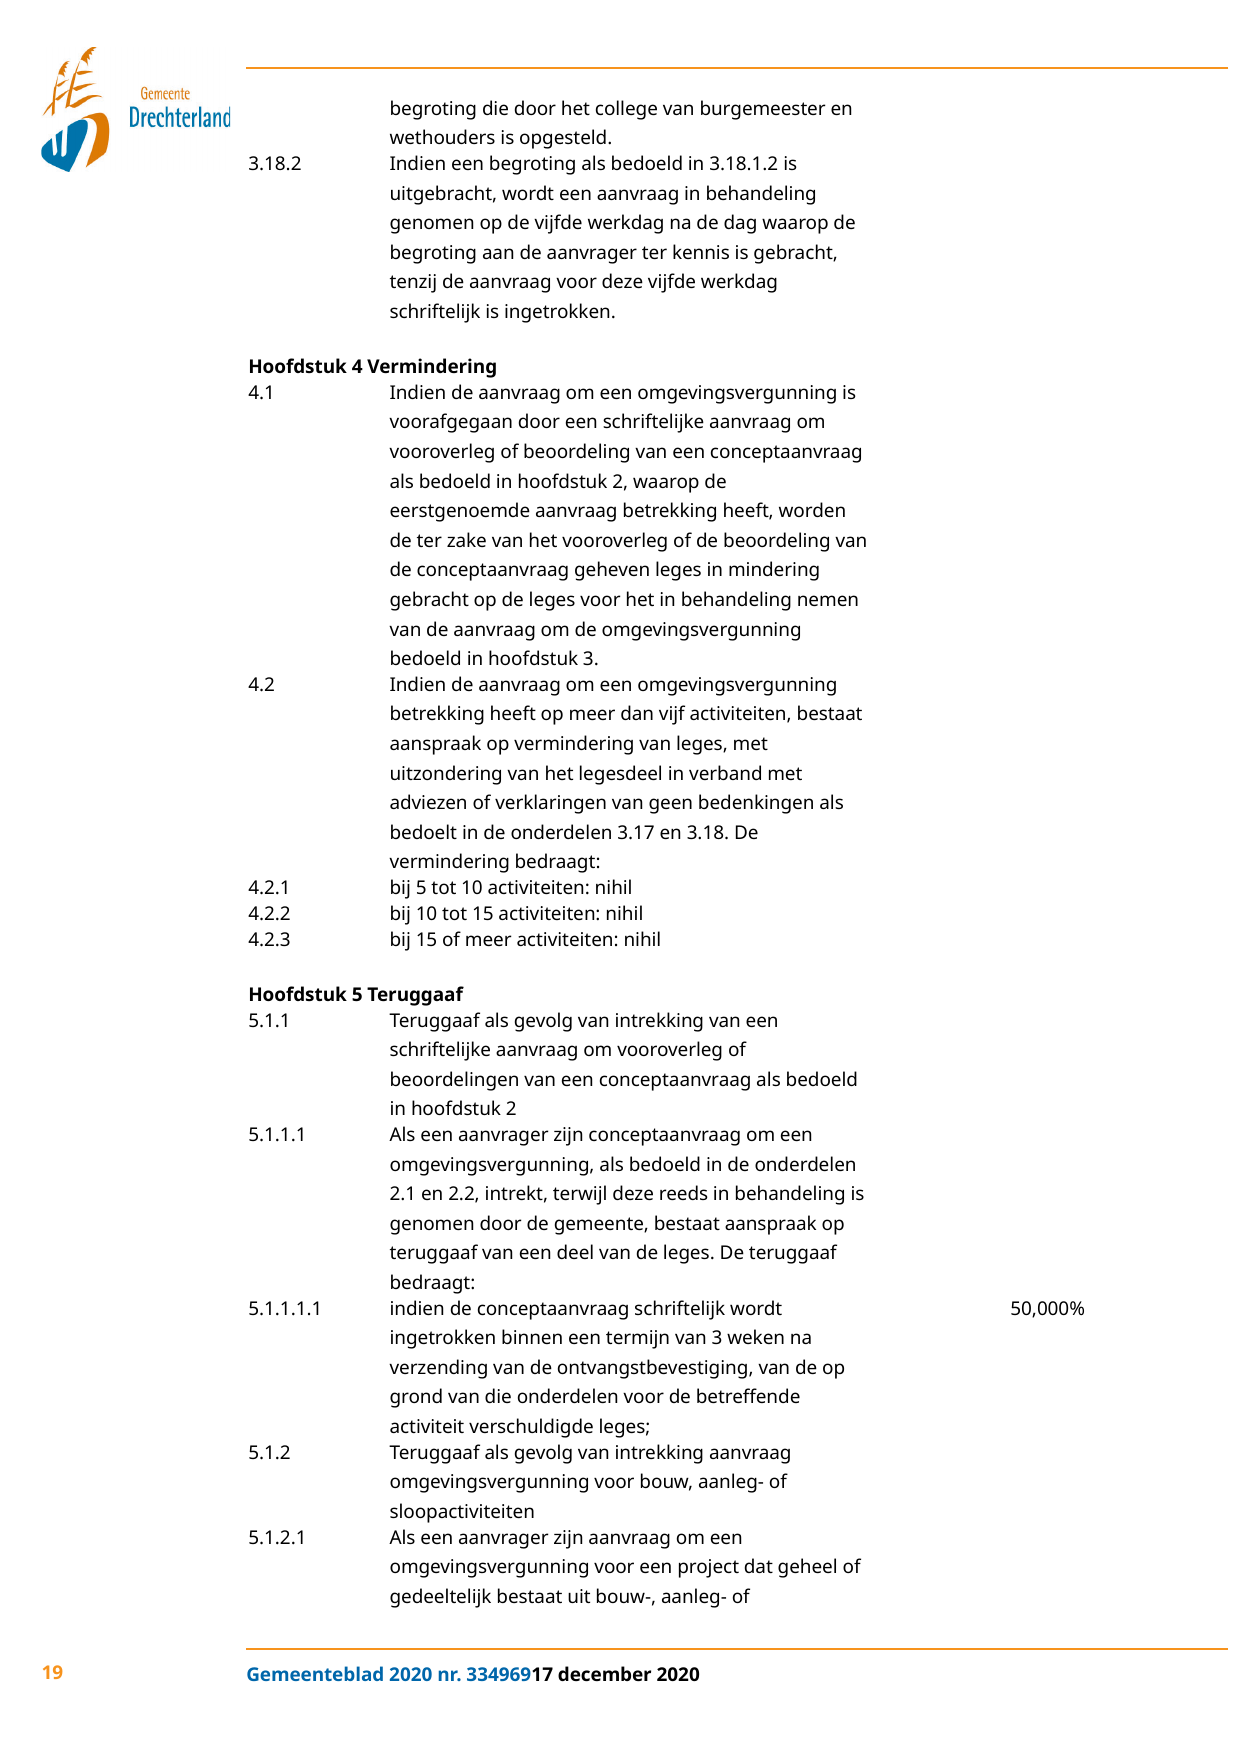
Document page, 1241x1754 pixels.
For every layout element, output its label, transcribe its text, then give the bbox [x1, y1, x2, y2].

table_cell Als een aanvrager zijn aanvraag om een omgevingsvergunning voor een project dat geheel of gedeeltelijk bestaat uit bouw-, aanleg- of [389, 1524, 869, 1609]
table_cell [869, 150, 1010, 324]
table_cell Indien een begroting als bedoeld in 3.18.1.2 is uitgebracht, wordt een aanvraag in behandeling genomen op de vijfde werkdag na de dag waarop de begroting aan de aanvrager ter kennis is gebracht, tenzij de aanvraag voor deze vijfde werkdag schriftelijk is ingetrokken. [389, 150, 869, 324]
table_cell 4.2.2 [248, 900, 389, 926]
table_cell 4.2 [248, 671, 389, 874]
table_cell Teruggaaf als gevolg van intrekking aanvraag omgevingsvergunning voor bouw, aanleg- of sloopactiviteiten [389, 1439, 869, 1524]
table_cell [869, 671, 1010, 874]
table_cell [869, 1524, 1010, 1609]
picture [226, 115, 231, 124]
table_cell begroting die door het college van burgemeester en wethouders is opgesteld. [389, 95, 869, 150]
table_cell [869, 900, 1010, 926]
table_cell [869, 1007, 1010, 1121]
table_cell [248, 95, 389, 150]
table_cell [1010, 1439, 1152, 1524]
table_cell [1010, 926, 1152, 951]
table_cell 4.1 [248, 379, 389, 671]
table_cell [869, 1295, 1010, 1439]
table_cell bij 15 of meer activiteiten: nihil [389, 926, 869, 951]
table_cell Hoofdstuk 5 Teruggaaf [248, 951, 1152, 1007]
table_cell [1010, 379, 1152, 671]
table_cell [1010, 671, 1152, 874]
table_cell bij 10 tot 15 activiteiten: nihil [389, 900, 869, 926]
table_cell indien de conceptaanvraag schriftelijk wordt ingetrokken binnen een termijn van 3 weken na verzending van de ontvangstbevestiging, van de op grond van die onderdelen voor de betreffende activiteit verschuldigde leges; [389, 1295, 869, 1439]
table_cell 5.1.1.1 [248, 1121, 389, 1295]
table_cell [1010, 1524, 1152, 1609]
table_cell 50,000% [1010, 1295, 1152, 1439]
table_cell [869, 874, 1010, 900]
table_cell [869, 95, 1010, 150]
table_cell 5.1.1 [248, 1007, 389, 1121]
table_cell [869, 926, 1010, 951]
picture [41, 47, 231, 172]
table_cell [869, 1439, 1010, 1524]
table_cell [1010, 874, 1152, 900]
table_cell [1010, 95, 1152, 150]
table_cell Hoofdstuk 4 Vermindering [248, 324, 1152, 379]
table_cell [869, 1121, 1010, 1295]
table_cell [1010, 900, 1152, 926]
table_cell [1010, 150, 1152, 324]
picture [41, 158, 64, 172]
table_cell [1010, 1121, 1152, 1295]
table_cell [869, 379, 1010, 671]
table_cell Als een aanvrager zijn conceptaanvraag om een omgevingsvergunning, als bedoeld in de onderdelen 2.1 en 2.2, intrekt, terwijl deze reeds in behandeling is genomen door de gemeente, bestaat aanspraak op teruggaaf van een deel van de leges. De teruggaaf bedraagt: [389, 1121, 869, 1295]
table_cell Indien de aanvraag om een omgevingsvergunning is voorafgegaan door een schriftelijke aanvraag om vooroverleg of beoordeling van een conceptaanvraag als bedoeld in hoofdstuk 2, waarop de eerstgenoemde aanvraag betrekking heeft, worden de ter zake van het vooroverleg of de beoordeling van de conceptaanvraag geheven leges in mindering gebracht op de leges voor het in behandeling nemen van de aanvraag om de omgevingsvergunning bedoeld in hoofdstuk 3. [389, 379, 869, 671]
table_cell 4.2.3 [248, 926, 389, 951]
table_cell 5.1.1.1.1 [248, 1295, 389, 1439]
table_cell 3.18.2 [248, 150, 389, 324]
table_cell Indien de aanvraag om een omgevingsvergunning betrekking heeft op meer dan vijf activiteiten, bestaat aanspraak op vermindering van leges, met uitzondering van het legesdeel in verband met adviezen of verklaringen van geen bedenkingen als bedoelt in de onderdelen 3.17 en 3.18. De vermindering bedraagt: [389, 671, 869, 874]
table_cell 5.1.2.1 [248, 1524, 389, 1609]
table_cell 4.2.1 [248, 874, 389, 900]
table_cell 5.1.2 [248, 1439, 389, 1524]
table_cell [1010, 1007, 1152, 1121]
table_cell bij 5 tot 10 activiteiten: nihil [389, 874, 869, 900]
table_cell Teruggaaf als gevolg van intrekking van een schriftelijke aanvraag om vooroverleg of beoordelingen van een conceptaanvraag als bedoeld in hoofdstuk 2 [389, 1007, 869, 1121]
